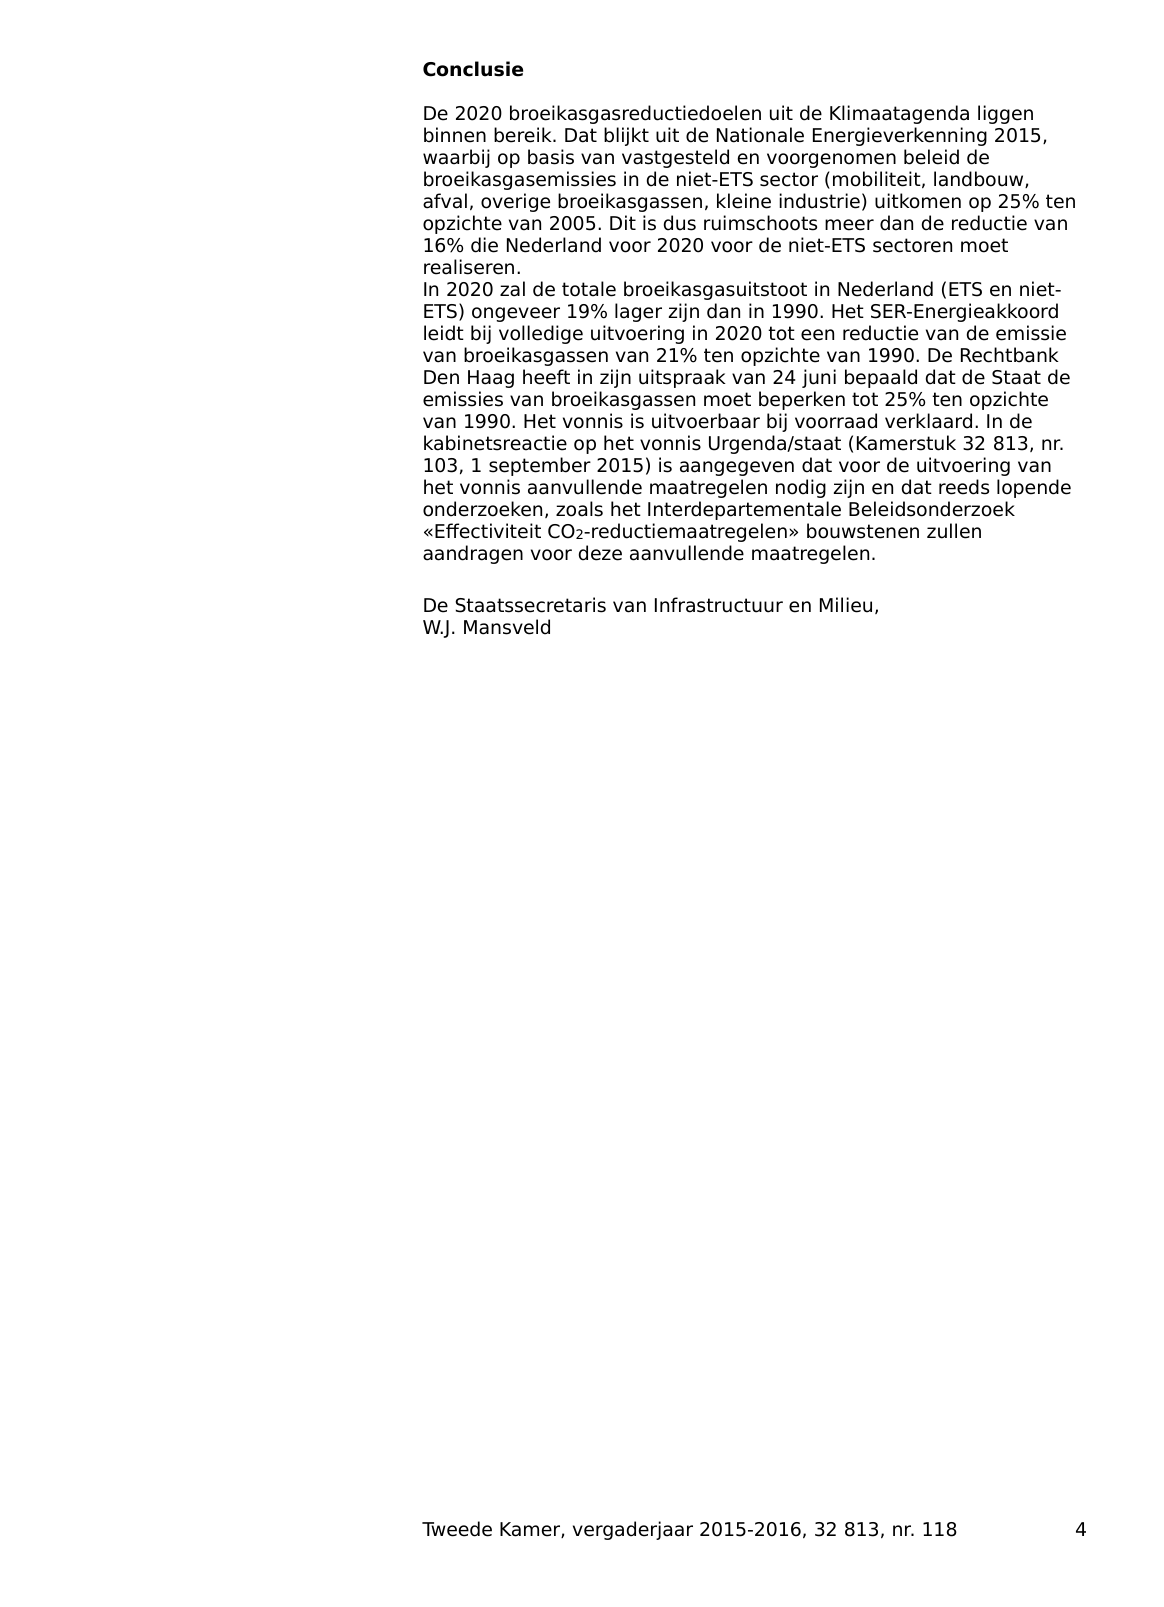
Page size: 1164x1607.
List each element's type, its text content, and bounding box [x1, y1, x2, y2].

text De 2020 broeikasgasreductiedoelen uit de Klimaatagenda liggen binnen bereik. Dat blijkt uit de Nationale Energieverkenning 2015, waarbij op basis van vastgesteld en voorgenomen beleid de broeikasgasemissies in de niet-ETS sector (mobiliteit, landbouw, afval, overige broeikasgassen, kleine industrie) uitkomen op 25% ten opzichte van 2005. Dit is dus ruimschoots meer dan de reductie van 16% die Nederland voor 2020 voor de niet-ETS sectoren moet realiseren. [422, 103, 1087, 279]
subtitle Conclusie [422, 59, 1087, 81]
text De Staatssecretaris van Infrastructuur en Milieu, W.J. Mansveld [422, 595, 1087, 639]
text In 2020 zal de totale broeikasgasuitstoot in Nederland (ETS en niet-ETS) ongeveer 19% lager zijn dan in 1990. Het SER-Energieakkoord leidt bij volledige uitvoering in 2020 tot een reductie van de emissie van broeikasgassen van 21% ten opzichte van 1990. De Rechtbank Den Haag heeft in zijn uitspraak van 24 juni bepaald dat de Staat de emissies van broeikasgassen moet beperken tot 25% ten opzichte van 1990. Het vonnis is uitvoerbaar bij voorraad verklaard. In de kabinetsreactie op het vonnis Urgenda/staat (Kamerstuk 32 813, nr. 103, 1 september 2015) is aangegeven dat voor de uitvoering van het vonnis aanvullende maatregelen nodig zijn en dat reeds lopende onderzoeken, zoals het Interdepartementale Beleidsonderzoek «Effectiviteit CO2-reductiemaatregelen» bouwstenen zullen aandragen voor deze aanvullende maatregelen. [422, 279, 1087, 565]
